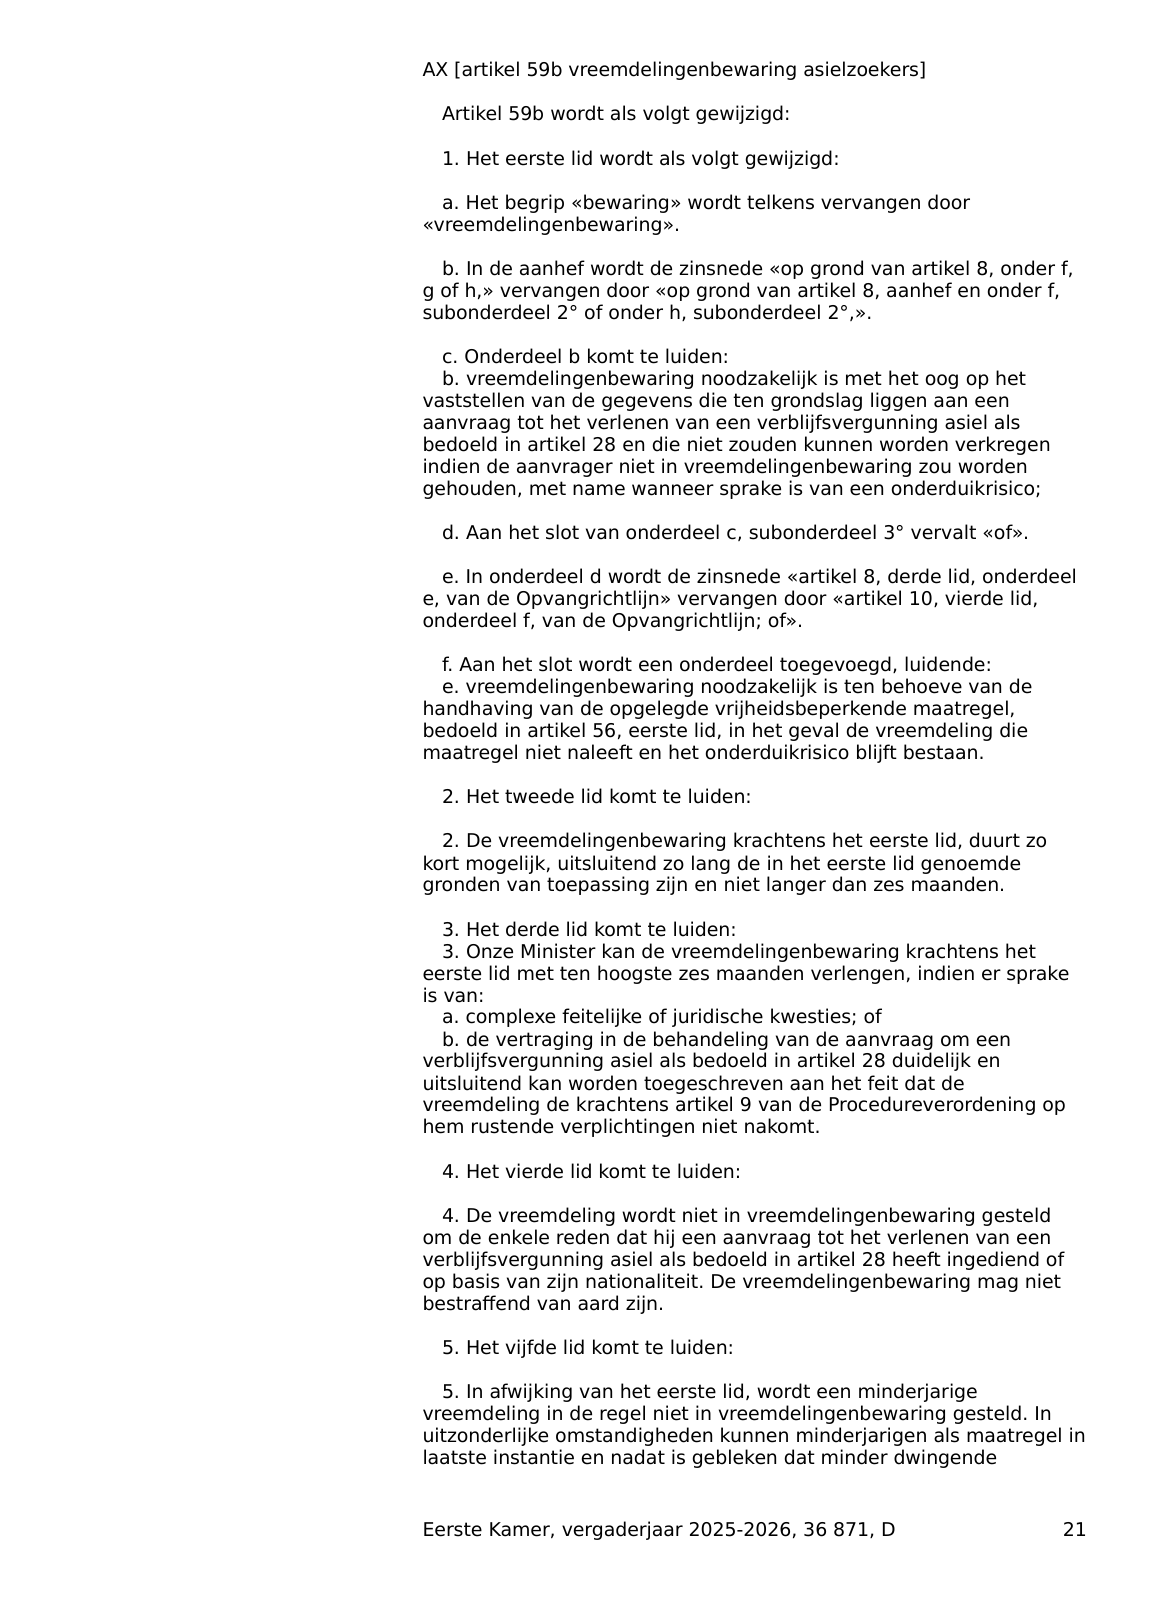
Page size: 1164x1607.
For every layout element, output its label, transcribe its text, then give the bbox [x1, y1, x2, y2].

text 2. De vreemdelingenbewaring krachtens het eerste lid, duurt zo kort mogelijk, uitsluitend zo lang de in het eerste lid genoemde gronden van toepassing zijn en niet langer dan zes maanden. [422, 830, 1087, 896]
text 4. De vreemdeling wordt niet in vreemdelingenbewaring gesteld om de enkele reden dat hij een aanvraag tot het verlenen van een verblijfsvergunning asiel als bedoeld in artikel 28 heeft ingediend of op basis van zijn nationaliteit. De vreemdelingenbewaring mag niet bestraffend van aard zijn. [422, 1205, 1087, 1314]
text AX [artikel 59b vreemdelingenbewaring asielzoekers] [422, 59, 1087, 81]
text 5. Het vijfde lid komt te luiden: [422, 1337, 1087, 1359]
text 1. Het eerste lid wordt als volgt gewijzigd: [422, 147, 1087, 169]
text 5. In afwijking van het eerste lid, wordt een minderjarige vreemdeling in de regel niet in vreemdelingenbewaring gesteld. In uitzonderlijke omstandigheden kunnen minderjarigen als maatregel in laatste instantie en nadat is gebleken dat minder dwingende [422, 1381, 1087, 1469]
text a. Het begrip «bewaring» wordt telkens vervangen door «vreemdelingenbewaring». [422, 192, 1087, 236]
text e. In onderdeel d wordt de zinsnede «artikel 8, derde lid, onderdeel e, van de Opvangrichtlijn» vervangen door «artikel 10, vierde lid, onderdeel f, van de Opvangrichtlijn; of». [422, 566, 1087, 632]
text 2. Het tweede lid komt te luiden: [422, 786, 1087, 808]
text e. vreemdelingenbewaring noodzakelijk is ten behoeve van de handhaving van de opgelegde vrijheidsbeperkende maatregel, bedoeld in artikel 56, eerste lid, in het geval de vreemdeling die maatregel niet naleeft en het onderduikrisico blijft bestaan. [422, 676, 1087, 764]
text 3. Onze Minister kan de vreemdelingenbewaring krachtens het eerste lid met ten hoogste zes maanden verlengen, indien er sprake is van: [422, 941, 1087, 1006]
text 3. Het derde lid komt te luiden: [422, 918, 1087, 941]
text 4. Het vierde lid komt te luiden: [422, 1161, 1087, 1182]
text f. Aan het slot wordt een onderdeel toegevoegd, luidende: [422, 654, 1087, 676]
text Artikel 59b wordt als volgt gewijzigd: [422, 103, 1087, 125]
text a. complexe feitelijke of juridische kwesties; of [422, 1006, 1087, 1028]
text b. In de aanhef wordt de zinsnede «op grond van artikel 8, onder f, g of h,» vervangen door «op grond van artikel 8, aanhef en onder f, subonderdeel 2° of onder h, subonderdeel 2°,». [422, 258, 1087, 324]
text b. vreemdelingenbewaring noodzakelijk is met het oog op het vaststellen van de gegevens die ten grondslag liggen aan een aanvraag tot het verlenen van een verblijfsvergunning asiel als bedoeld in artikel 28 en die niet zouden kunnen worden verkregen indien de aanvrager niet in vreemdelingenbewaring zou worden gehouden, met name wanneer sprake is van een onderduikrisico; [422, 368, 1087, 500]
text b. de vertraging in de behandeling van de aanvraag om een verblijfsvergunning asiel als bedoeld in artikel 28 duidelijk en uitsluitend kan worden toegeschreven aan het feit dat de vreemdeling de krachtens artikel 9 van de Procedureverordening op hem rustende verplichtingen niet nakomt. [422, 1028, 1087, 1138]
text c. Onderdeel b komt te luiden: [422, 346, 1087, 368]
text d. Aan het slot van onderdeel c, subonderdeel 3° vervalt «of». [422, 522, 1087, 544]
